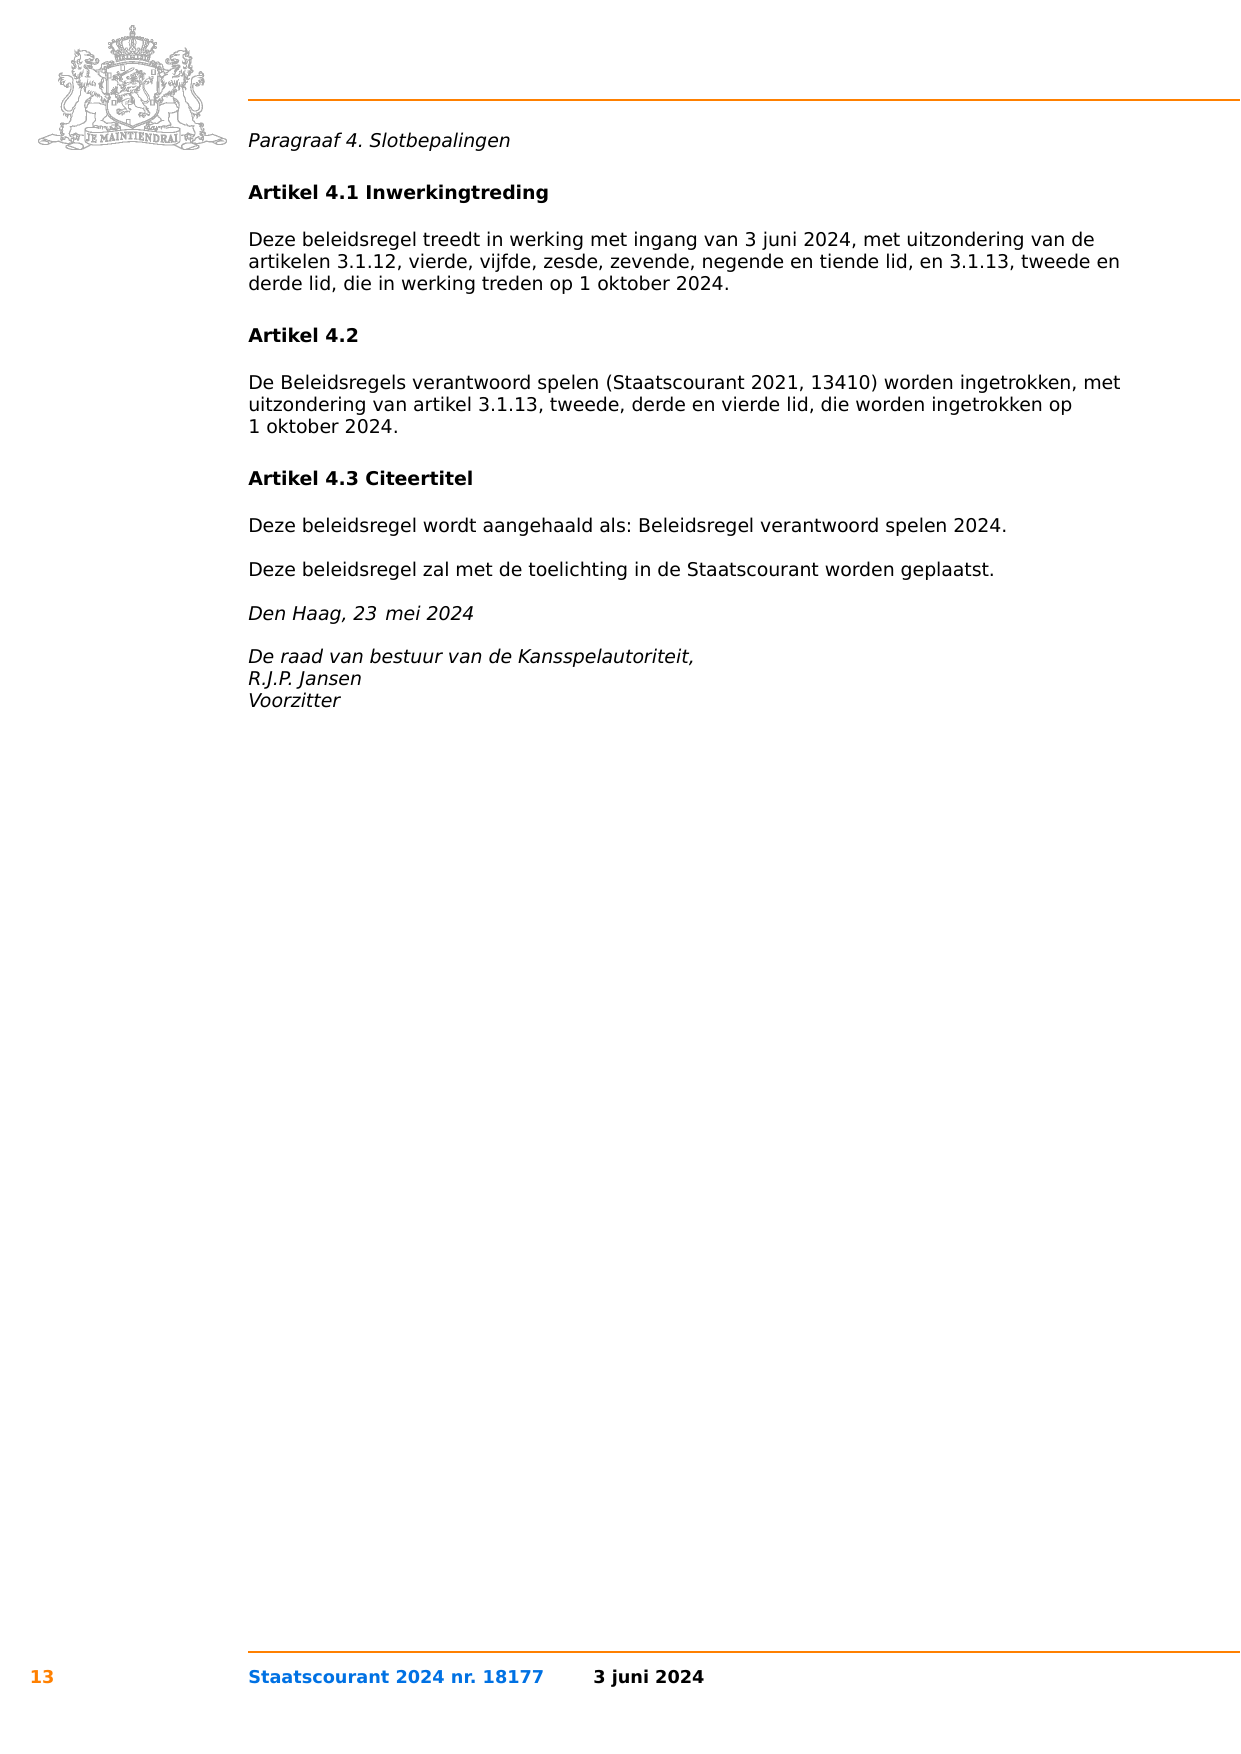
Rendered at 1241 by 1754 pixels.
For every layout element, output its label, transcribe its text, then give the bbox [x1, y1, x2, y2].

subtitle Artikel 4.3 Citeertitel [248, 468, 1163, 490]
text Deze beleidsregel treedt in werking met ingang van 3 juni 2024, met uitzondering van de artikelen 3.1.12, vierde, vijfde, zesde, zevende, negende en tiende lid, en 3.1.13, tweede en derde lid, die in werking treden op 1 oktober 2024. [248, 229, 1163, 295]
subtitle Artikel 4.1 Inwerkingtreding [248, 182, 1163, 204]
text Deze beleidsregel zal met de toelichting in de Staatscourant worden geplaatst. [248, 558, 1163, 581]
text De raad van bestuur van de Kansspelautoriteit, R.J.P. Jansen Voorzitter [248, 646, 1163, 712]
picture [38, 25, 227, 150]
subtitle Paragraaf 4. Slotbepalingen [248, 130, 1163, 152]
text Deze beleidsregel wordt aangehaald als: Beleidsregel verantwoord spelen 2024. [248, 515, 1163, 537]
text Den Haag, 23 mei 2024 [248, 602, 1163, 624]
text De Beleidsregels verantwoord spelen (Staatscourant 2021, 13410) worden ingetrokken, met uitzondering van artikel 3.1.13, tweede, derde en vierde lid, die worden ingetrokken op 1 oktober 2024. [248, 372, 1163, 438]
subtitle Artikel 4.2 [248, 325, 1163, 347]
